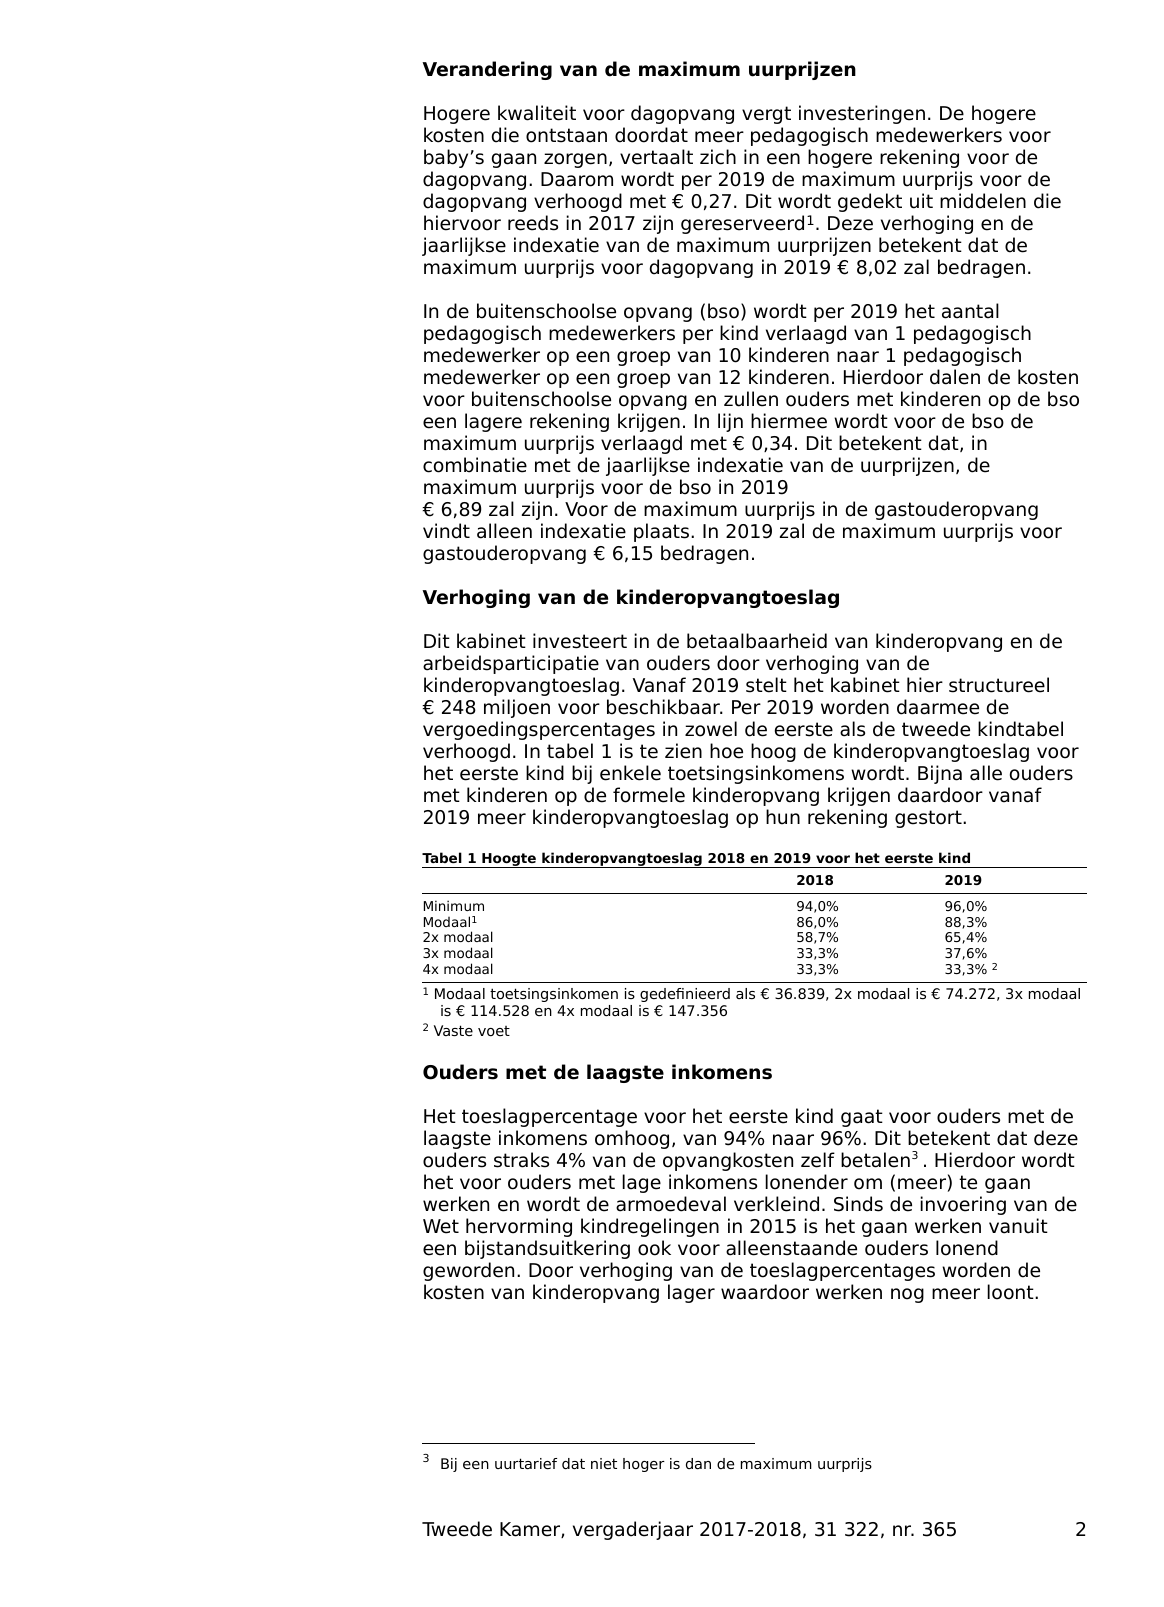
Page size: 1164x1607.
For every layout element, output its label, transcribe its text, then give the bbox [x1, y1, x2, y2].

table_cell [422, 868, 790, 893]
table_cell 37,6% [938, 946, 1087, 962]
subtitle Verhoging van de kinderopvangtoeslag [422, 587, 1087, 609]
text € 6,89 zal zijn. Voor de maximum uurprijs in de gastouderopvang vindt alleen indexatie plaats. In 2019 zal de maximum uurprijs voor gastouderopvang € 6,15 bedragen. [422, 499, 1087, 565]
table_cell 88,3% [938, 914, 1087, 930]
subtitle Verandering van de maximum uurprijzen [422, 59, 1087, 81]
text Dit kabinet investeert in de betaalbaarheid van kinderopvang en de arbeidsparticipatie van ouders door verhoging van de kinderopvangtoeslag. Vanaf 2019 stelt het kabinet hier structureel € 248 miljoen voor beschikbaar. Per 2019 worden daarmee de vergoedingspercentages in zowel de eerste als de tweede kindtabel verhoogd. In tabel 1 is te zien hoe hoog de kinderopvangtoeslag voor het eerste kind bij enkele toetsingsinkomens wordt. Bijna alle ouders met kinderen op de formele kinderopvang krijgen daardoor vanaf 2019 meer kinderopvangtoeslag op hun rekening gestort. [422, 631, 1087, 829]
table_cell 2019 [938, 868, 1087, 893]
table_cell 94,0% [790, 894, 938, 914]
table_cell 65,4% [938, 930, 1087, 946]
text Het toeslagpercentage voor het eerste kind gaat voor ouders met de laagste inkomens omhoog, van 94% naar 96%. Dit betekent dat deze ouders straks 4% van de opvangkosten zelf betalen. Hierdoor wordt het voor ouders met lage inkomens lonender om (meer) te gaan werken en wordt de armoedeval verkleind. Sinds de invoering van de Wet hervorming kindregelingen in 2015 is het gaan werken vanuit een bijstandsuitkering ook voor alleenstaande ouders lonend geworden. Door verhoging van de toeslagpercentages worden de kosten van kinderopvang lager waardoor werken nog meer loont. [422, 1106, 1087, 1304]
table_cell 96,0% [938, 894, 1087, 914]
table_cell 3x modaal [422, 946, 790, 962]
table_header Tabel 1 Hoogte kinderopvangtoeslag 2018 en 2019 voor het eerste kind [422, 851, 1087, 867]
table_cell 2018 [790, 868, 938, 893]
table_cell 33,3% [790, 962, 938, 982]
text In de buitenschoolse opvang (bso) wordt per 2019 het aantal pedagogisch medewerkers per kind verlaagd van 1 pedagogisch medewerker op een groep van 10 kinderen naar 1 pedagogisch medewerker op een groep van 12 kinderen. Hierdoor dalen de kosten voor buitenschoolse opvang en zullen ouders met kinderen op de bso een lagere rekening krijgen. In lijn hiermee wordt voor de bso de maximum uurprijs verlaagd met € 0,34. Dit betekent dat, in combinatie met de jaarlijkse indexatie van de uurprijzen, de maximum uurprijs voor de bso in 2019 [422, 301, 1087, 499]
subtitle Ouders met de laagste inkomens [422, 1062, 1087, 1084]
text Hogere kwaliteit voor dagopvang vergt investeringen. De hogere kosten die ontstaan doordat meer pedagogisch medewerkers voor baby’s gaan zorgen, vertaalt zich in een hogere rekening voor de dagopvang. Daarom wordt per 2019 de maximum uurprijs voor de dagopvang verhoogd met € 0,27. Dit wordt gedekt uit middelen die hiervoor reeds in 2017 zijn gereserveerd1. Deze verhoging en de jaarlijkse indexatie van de maximum uurprijzen betekent dat de maximum uurprijs voor dagopvang in 2019 € 8,02 zal bedragen. [422, 103, 1087, 279]
table_cell 58,7% [790, 930, 938, 946]
table_cell 4x modaal [422, 962, 790, 982]
table_cell 2x modaal [422, 930, 790, 946]
table_cell 33,3% 2 [938, 962, 1087, 982]
table_cell 33,3% [790, 946, 938, 962]
text Bij een uurtarief dat niet hoger is dan de maximum uurprijs [422, 1452, 1087, 1474]
table_cell 1 Modaal toetsingsinkomen is gedefinieerd als € 36.839, 2x modaal is € 74.272, 3x modaal is € 114.528 en 4x modaal is € 147.356 2 Vaste voet [422, 983, 1087, 1039]
table_cell Modaal1 [422, 914, 790, 930]
table_cell 86,0% [790, 914, 938, 930]
table_cell Minimum [422, 894, 790, 914]
